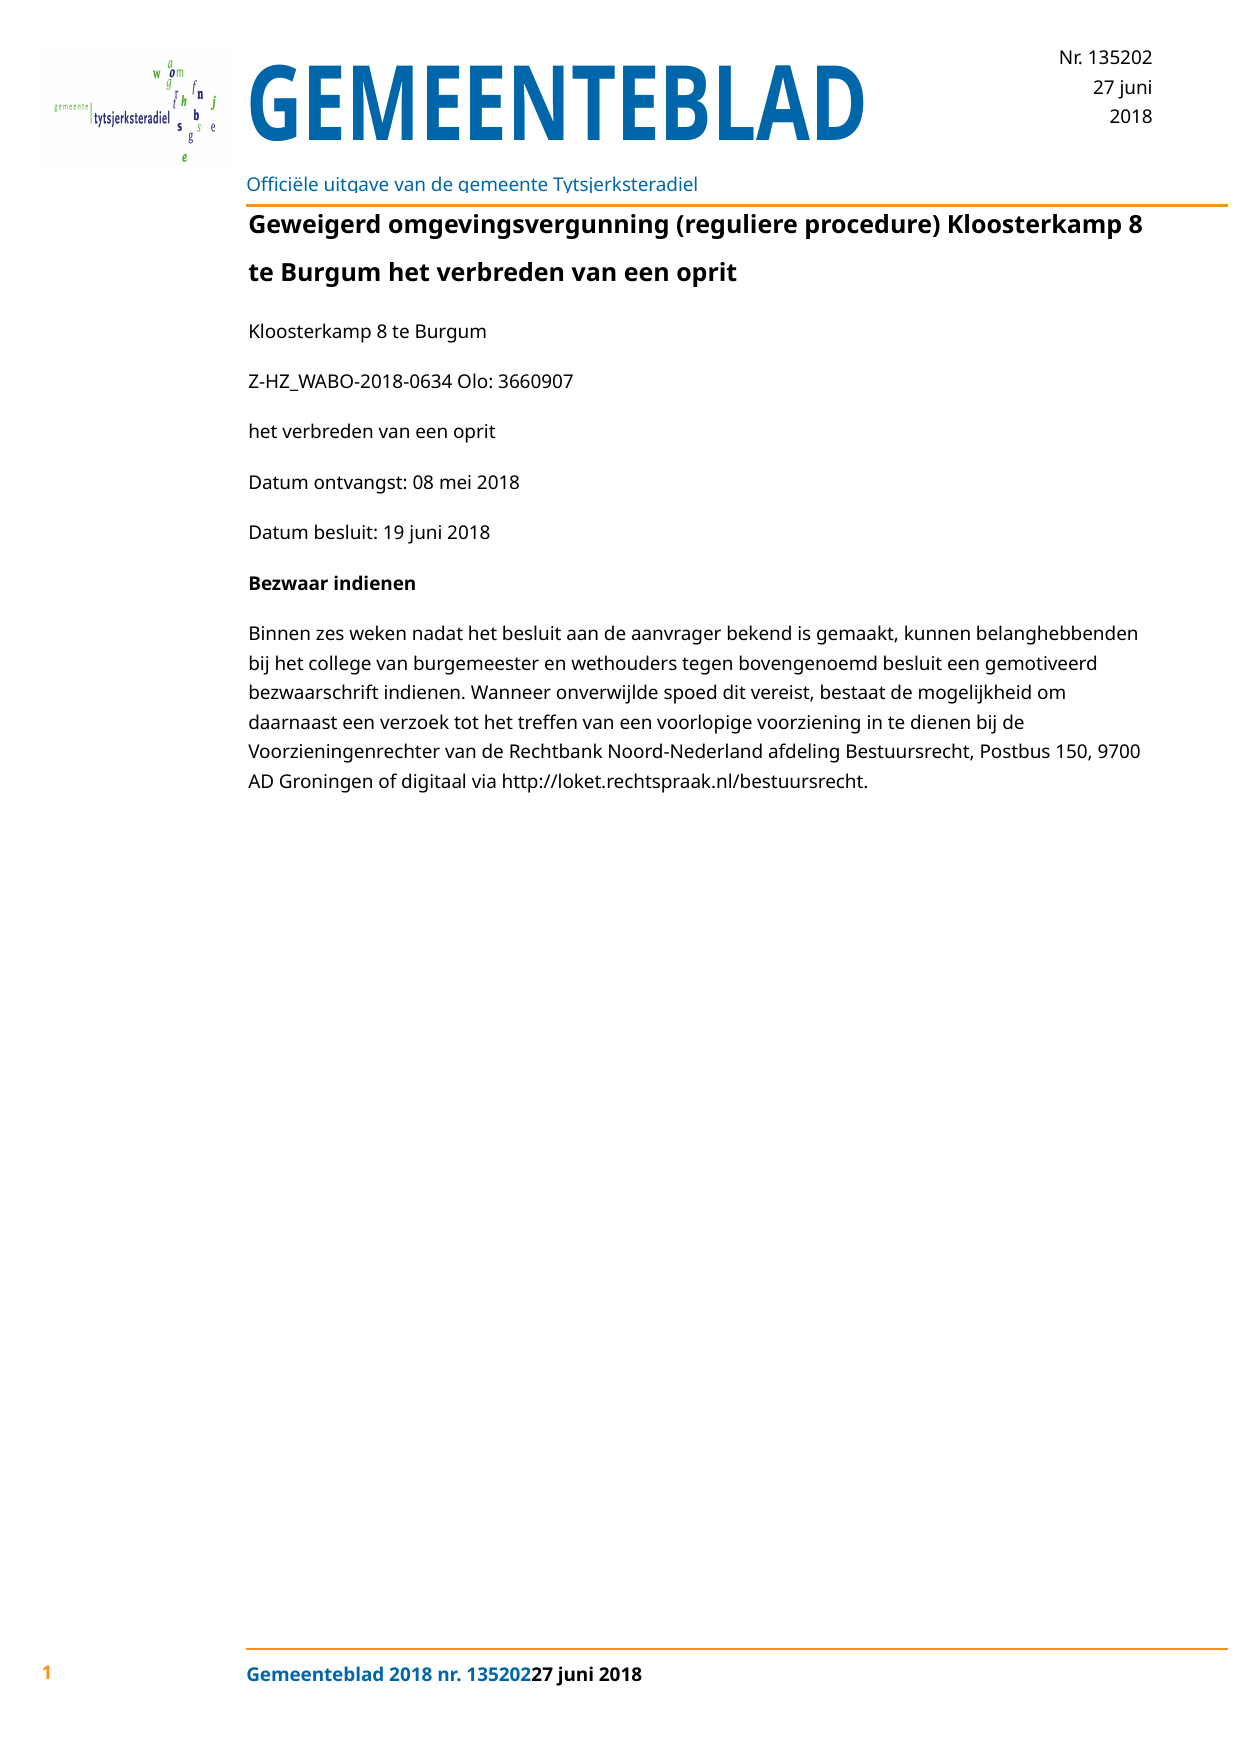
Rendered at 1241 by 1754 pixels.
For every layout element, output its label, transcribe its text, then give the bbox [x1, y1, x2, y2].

text Z-HZ_WABO-2018-0634 Olo: 3660907 [248, 368, 1152, 394]
text Kloosterkamp 8 te Burgum [248, 318, 1152, 344]
picture [41, 47, 231, 172]
text het verbreden van een oprit [248, 419, 1152, 444]
text Geweigerd omgevingsvergunning (reguliere procedure) Kloosterkamp 8 te Burgum het verbreden van een oprit [248, 207, 1152, 288]
text Binnen zes weken nadat het besluit aan de aanvrager bekend is gemaakt, kunnen belanghebbenden bij het college van burgemeester en wethouders tegen bovengenoemd besluit een gemotiveerd bezwaarschrift indienen. Wanneer onverwijlde spoed dit vereist, bestaat de mogelijkheid om daarnaast een verzoek tot het treffen van een voorlopige voorziening in te dienen bij de Voorzieningenrechter van de Rechtbank Noord-Nederland afdeling Bestuursrecht, Postbus 150, 9700 AD Groningen of digitaal via http://loket.rechtspraak.nl/bestuursrecht. [248, 620, 1152, 794]
text Datum besluit: 19 juni 2018 [248, 519, 1152, 545]
text Datum ontvangst: 08 mei 2018 [248, 469, 1152, 495]
text Bezwaar indienen [248, 570, 1152, 596]
